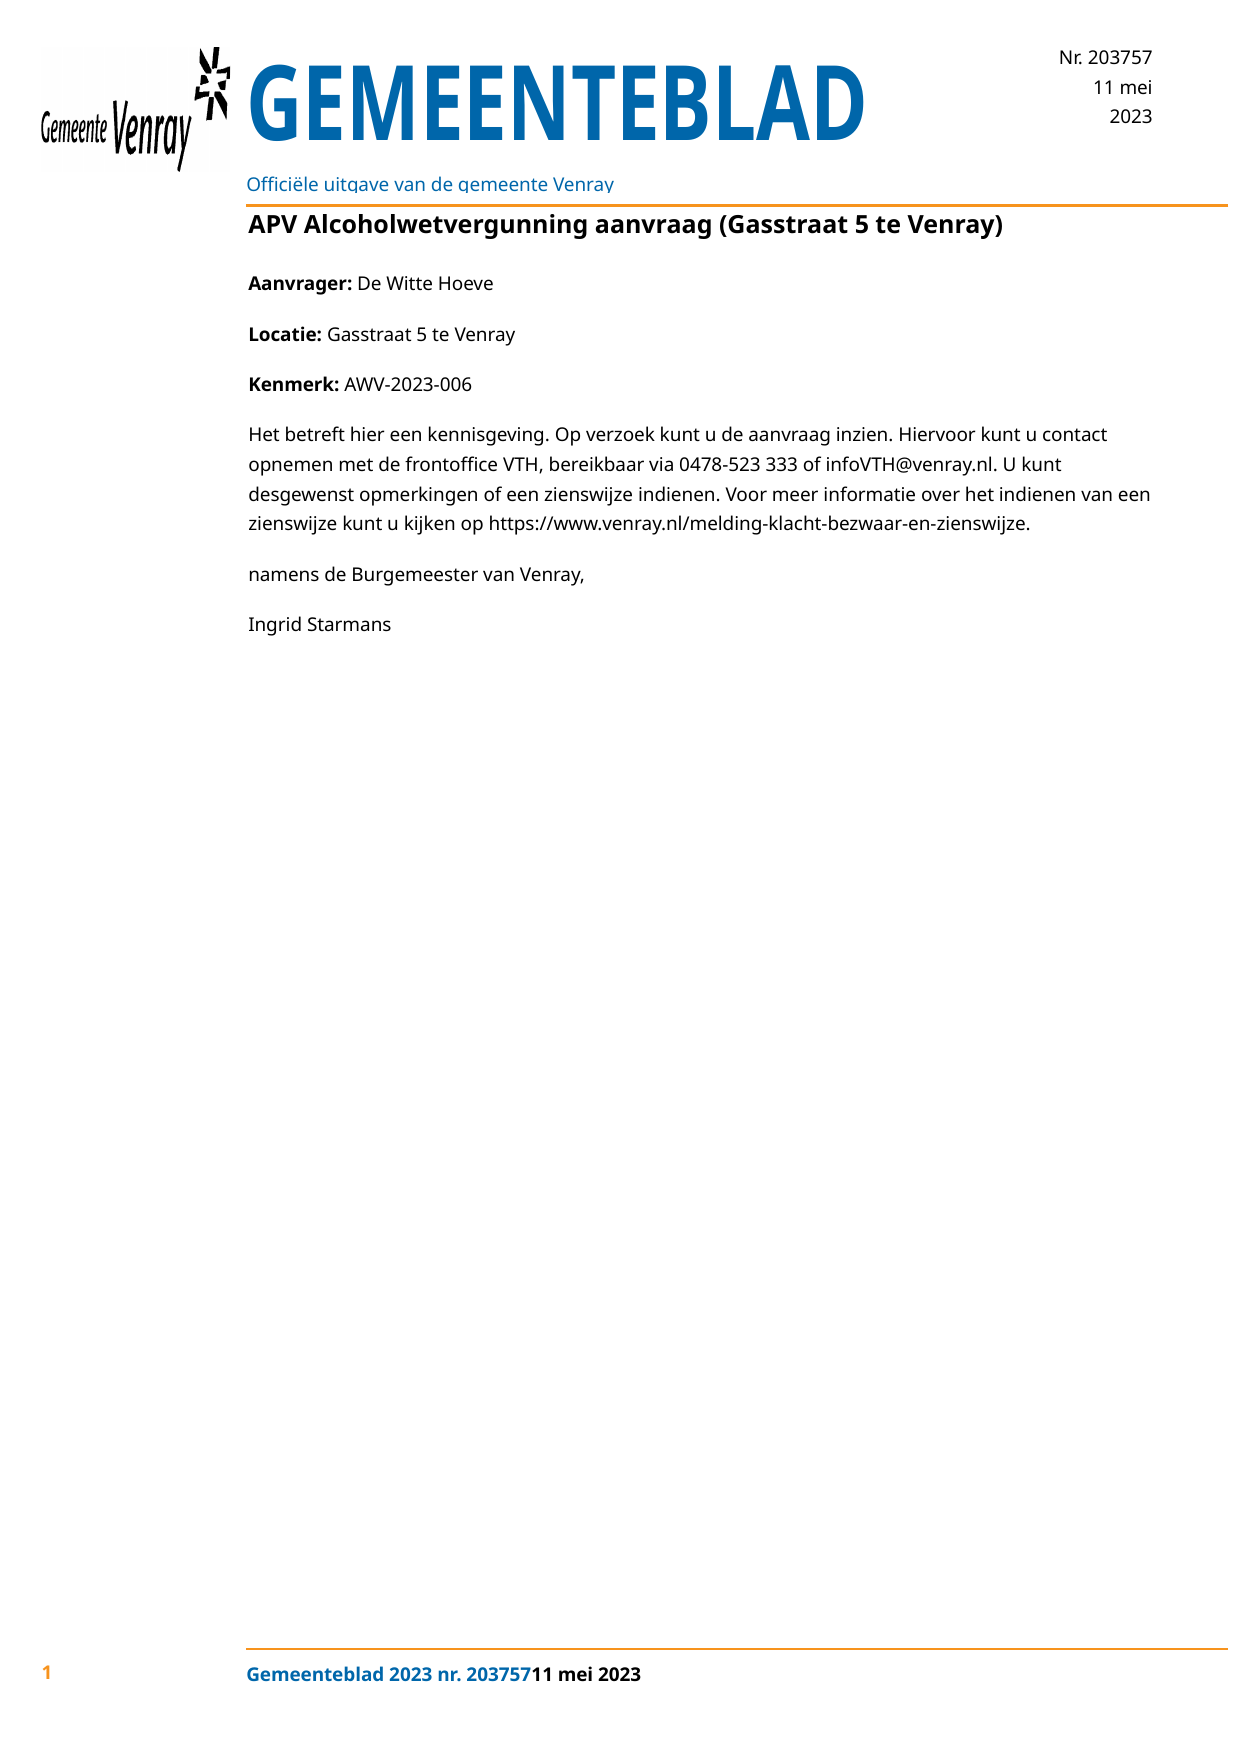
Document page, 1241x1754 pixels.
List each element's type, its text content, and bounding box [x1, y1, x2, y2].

text Aanvrager: De Witte Hoeve [248, 270, 1152, 296]
text Het betreft hier een kennisgeving. Op verzoek kunt u de aanvraag inzien. Hiervoor kunt u contact opnemen met de frontoffice VTH, bereikbaar via 0478-523 333 of infoVTH@venray.nl. U kunt desgewenst opmerkingen of een zienswijze indienen. Voor meer informatie over het indienen van een zienswijze kunt u kijken op https://www.venray.nl/melding-klacht-bezwaar-en-zienswijze. [248, 422, 1152, 536]
text Kenmerk: AWV-2023-006 [248, 371, 1152, 397]
picture [41, 47, 231, 172]
text Locatie: Gasstraat 5 te Venray [248, 321, 1152, 346]
text APV Alcoholwetvergunning aanvraag (Gasstraat 5 te Venray) [248, 207, 1152, 241]
text namens de Burgemeester van Venray, [248, 561, 1152, 586]
text Ingrid Starmans [248, 611, 1152, 637]
